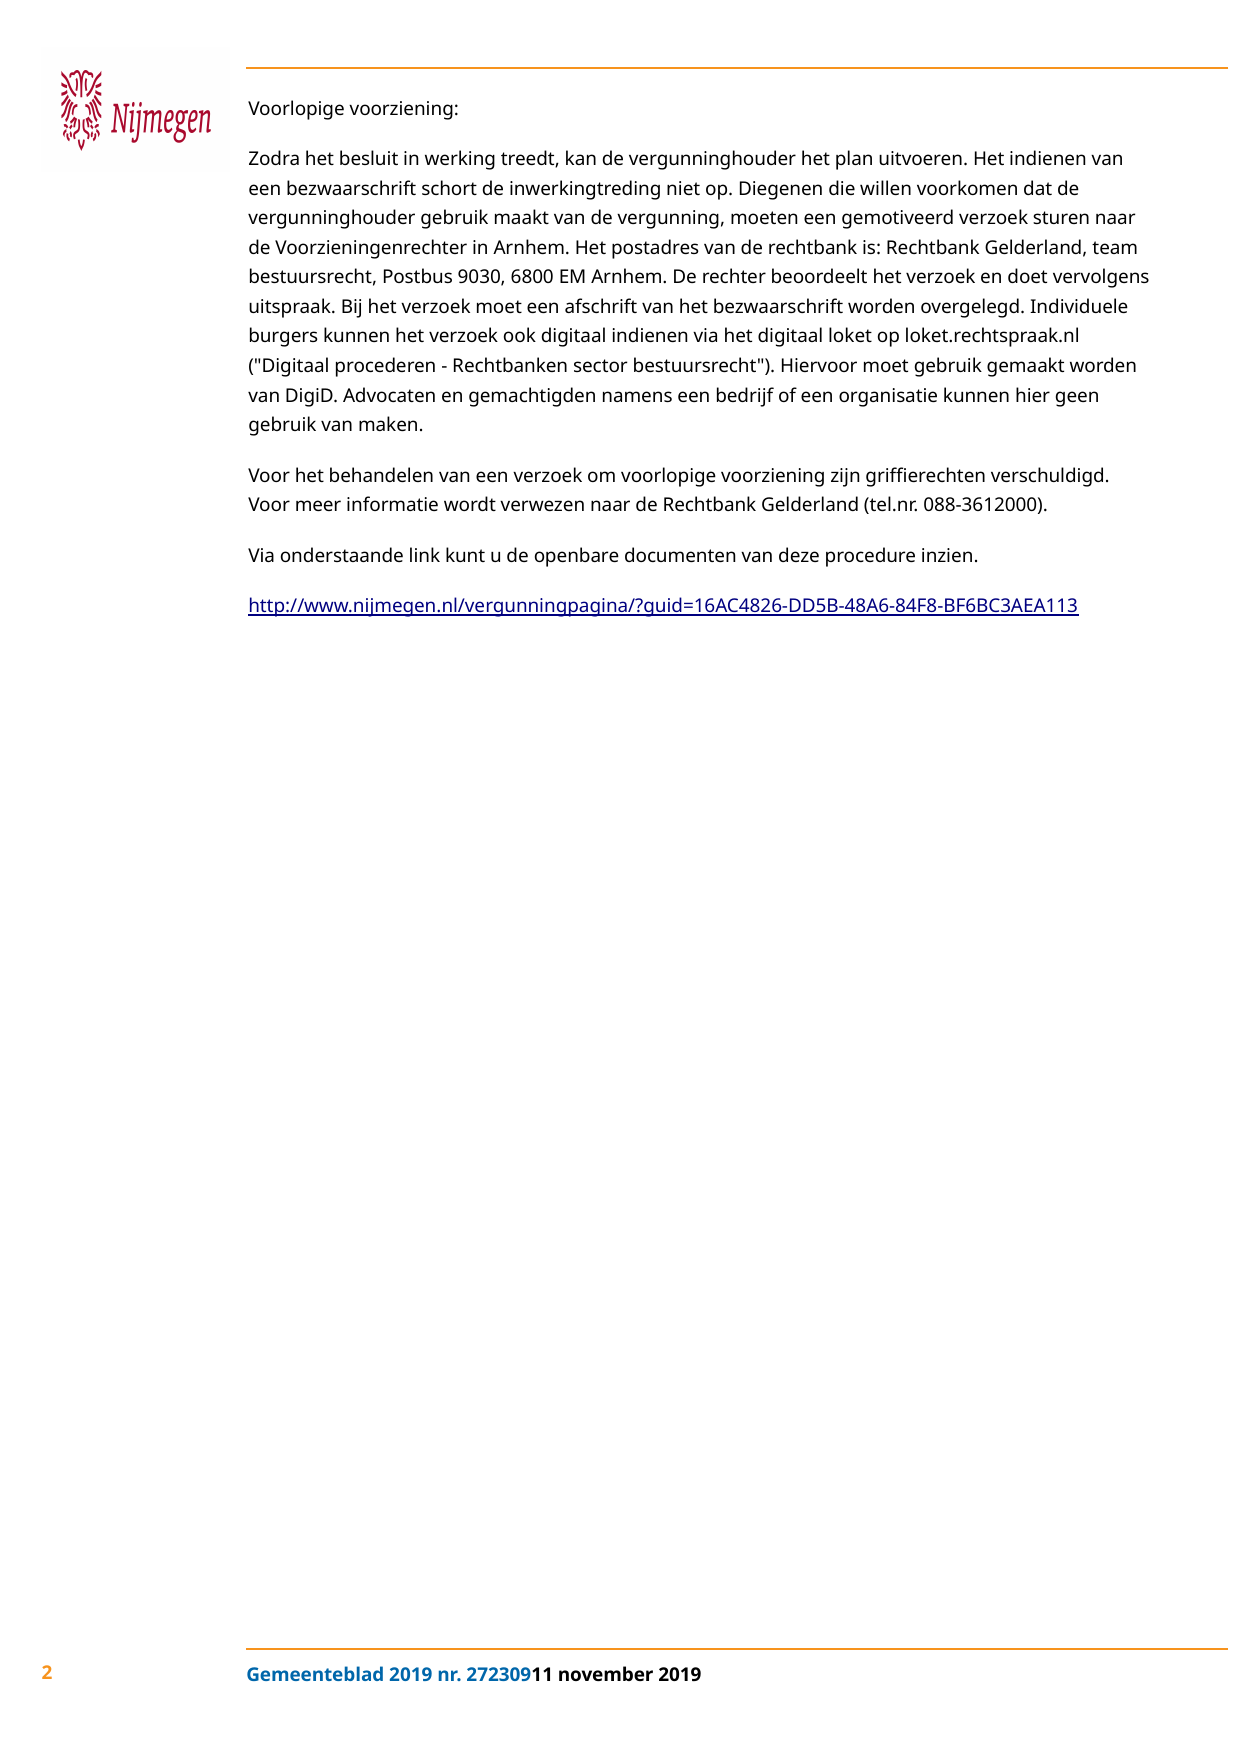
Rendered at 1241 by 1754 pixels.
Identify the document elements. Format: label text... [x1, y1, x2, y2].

picture [41, 47, 231, 172]
text Via onderstaande link kunt u de openbare documenten van deze procedure inzien. [248, 542, 1152, 568]
text Voorlopige voorziening: [248, 95, 1152, 121]
text Voor het behandelen van een verzoek om voorlopige voorziening zijn griffierechten verschuldigd. Voor meer informatie wordt verwezen naar de Rechtbank Gelderland (tel.nr. 088-3612000). [248, 462, 1152, 517]
text http://www.nijmegen.nl/vergunningpagina/?guid=16AC4826-DD5B-48A6-84F8-BF6BC3AEA113 [248, 592, 1152, 618]
text Zodra het besluit in werking treedt, kan de vergunninghouder het plan uitvoeren. Het indienen van een bezwaarschrift schort de inwerkingtreding niet op. Diegenen die willen voorkomen dat de vergunninghouder gebruik maakt van de vergunning, moeten een gemotiveerd verzoek sturen naar de Voorzieningenrechter in Arnhem. Het postadres van de rechtbank is: Rechtbank Gelderland, team bestuursrecht, Postbus 9030, 6800 EM Arnhem. De rechter beoordeelt het verzoek en doet vervolgens uitspraak. Bij het verzoek moet een afschrift van het bezwaarschrift worden overgelegd. Individuele burgers kunnen het verzoek ook digitaal indienen via het digitaal loket op loket.rechtspraak.nl ("Digitaal procederen - Rechtbanken sector bestuursrecht"). Hiervoor moet gebruik gemaakt worden van DigiD. Advocaten en gemachtigden namens een bedrijf of een organisatie kunnen hier geen gebruik van maken. [248, 145, 1152, 437]
